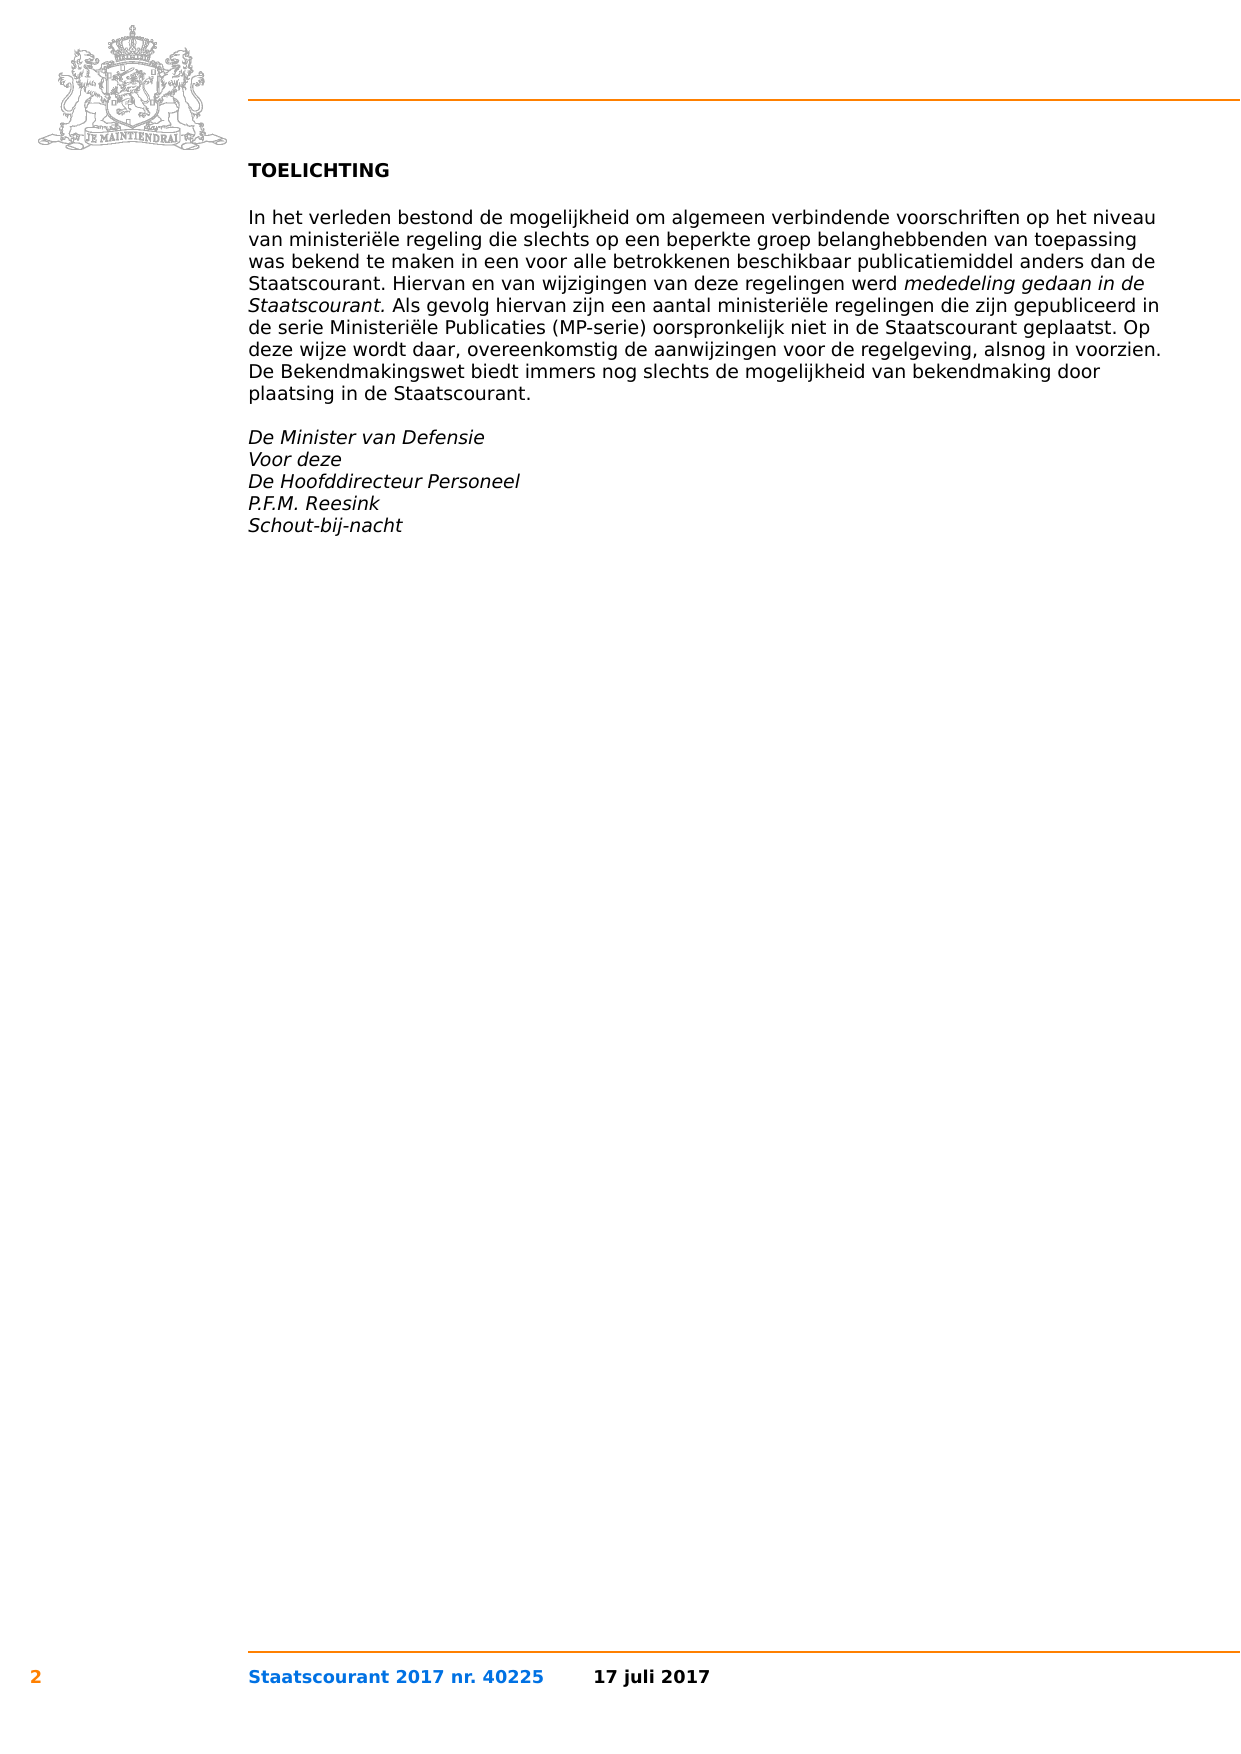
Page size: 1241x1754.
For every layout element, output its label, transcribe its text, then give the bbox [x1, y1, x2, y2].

text In het verleden bestond de mogelijkheid om algemeen verbindende voorschriften op het niveau van ministeriële regeling die slechts op een beperkte groep belanghebbenden van toepassing was bekend te maken in een voor alle betrokkenen beschikbaar publicatiemiddel anders dan de Staatscourant. Hiervan en van wijzigingen van deze regelingen werd mededeling gedaan in de Staatscourant. Als gevolg hiervan zijn een aantal ministeriële regelingen die zijn gepubliceerd in de serie Ministeriële Publicaties (MP-serie) oorspronkelijk niet in de Staatscourant geplaatst. Op deze wijze wordt daar, overeenkomstig de aanwijzingen voor de regelgeving, alsnog in voorzien. De Bekendmakingswet biedt immers nog slechts de mogelijkheid van bekendmaking door plaatsing in de Staatscourant. [248, 207, 1163, 405]
text De Minister van Defensie Voor deze De Hoofddirecteur Personeel P.F.M. Reesink Schout-bij-nacht [248, 427, 1163, 536]
picture [38, 25, 227, 150]
subtitle TOELICHTING [248, 160, 1163, 182]
